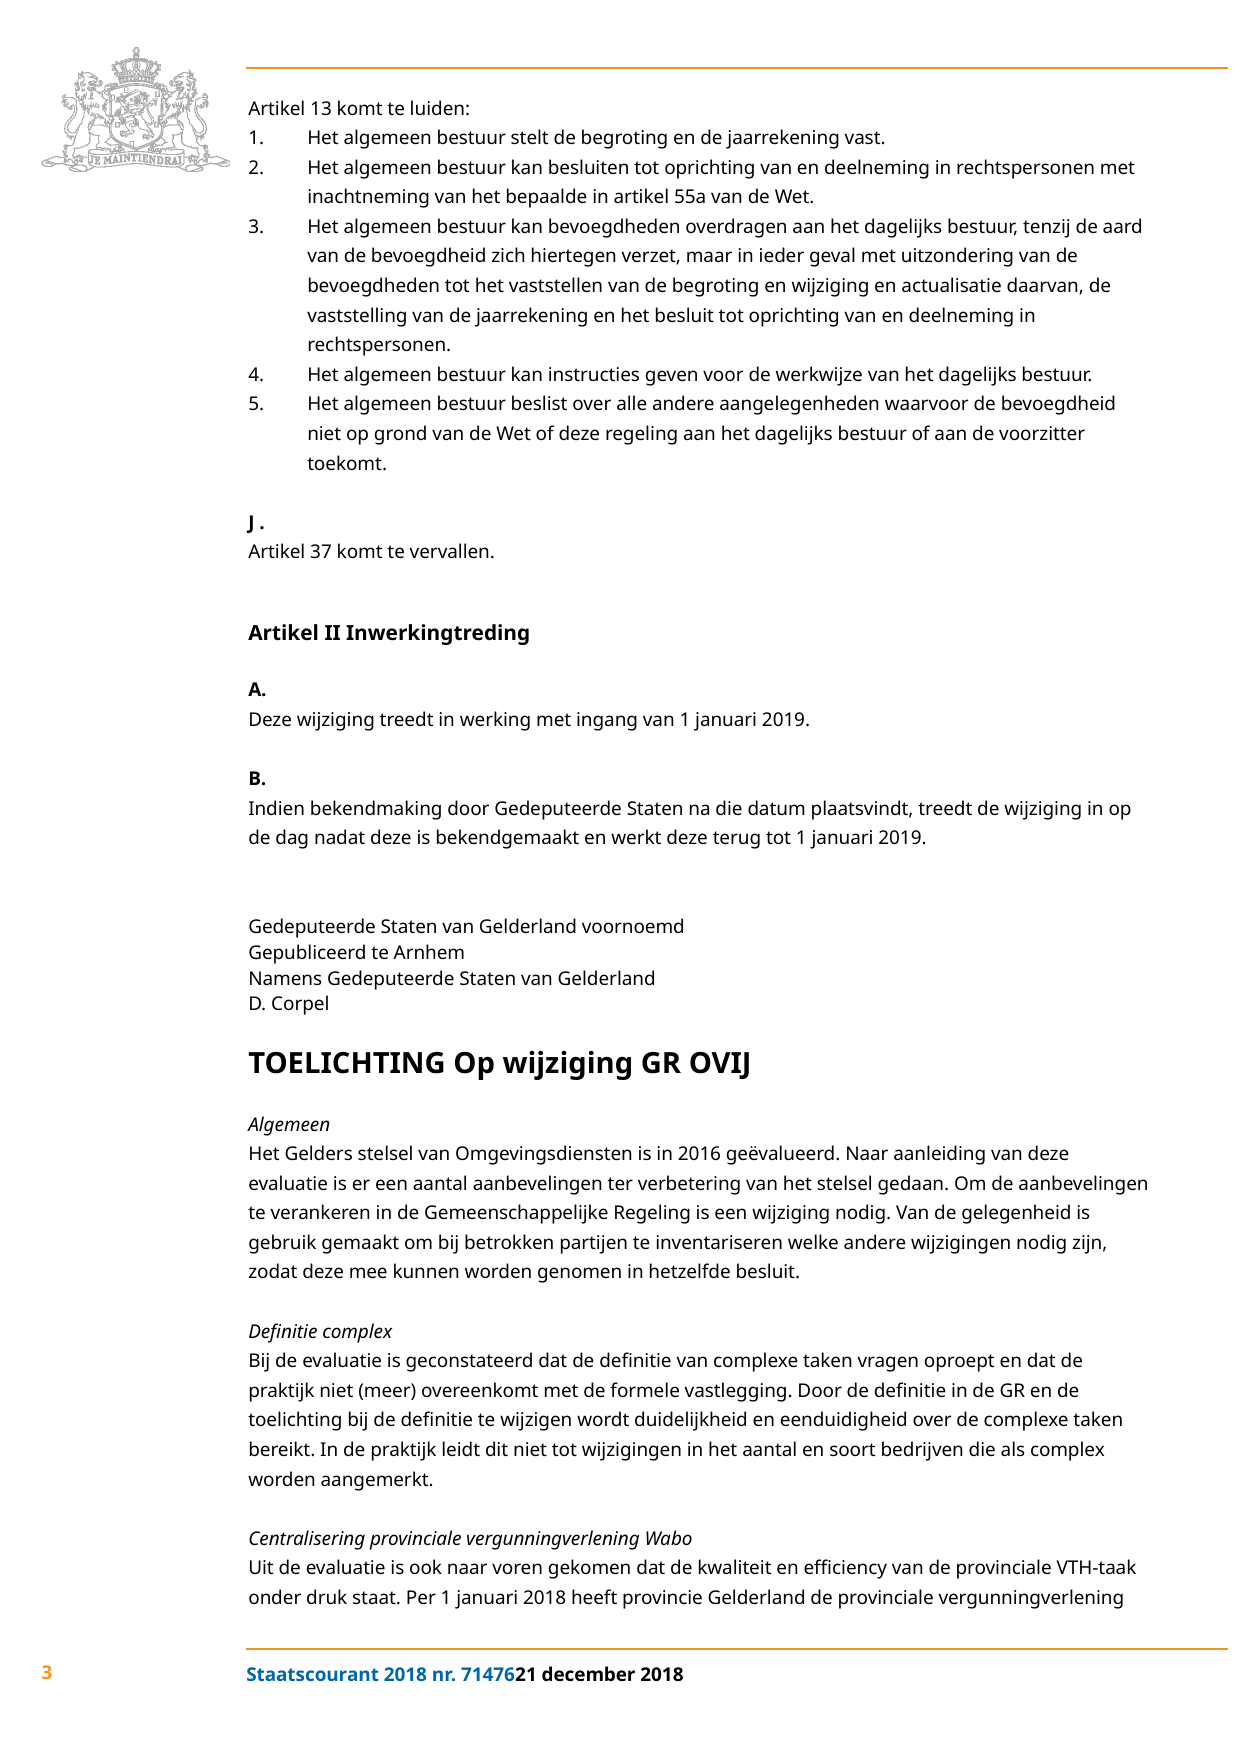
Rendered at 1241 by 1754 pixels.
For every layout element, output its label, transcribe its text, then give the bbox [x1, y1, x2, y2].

text Artikel II Inwerkingtreding [248, 618, 1152, 647]
text Het Gelders stelsel van Omgevingsdiensten is in 2016 geëvalueerd. Naar aanleiding van deze evaluatie is er een aantal aanbevelingen ter verbetering van het stelsel gedaan. Om de aanbevelingen te verankeren in de Gemeenschappelijke Regeling is een wijziging nodig. Van de gelegenheid is gebruik gemaakt om bij betrokken partijen te inventariseren welke andere wijzigingen nodig zijn, zodat deze mee kunnen worden genomen in hetzelfde besluit. [248, 1140, 1152, 1284]
list Het algemeen bestuur kan instructies geven voor de werkwijze van het dagelijks bestuur. [248, 361, 1152, 387]
list Het algemeen bestuur stelt de begroting en de jaarrekening vast. [248, 124, 1152, 150]
text TOELICHTING Op wijziging GR OVIJ [248, 1042, 1152, 1082]
list Het algemeen bestuur kan besluiten tot oprichting van en deelneming in rechtspersonen met inachtneming van het bepaalde in artikel 55a van de Wet. [248, 154, 1152, 209]
text D. Corpel [248, 990, 1152, 1016]
text A. [248, 677, 1152, 702]
text Gedeputeerde Staten van Gelderland voornoemd [248, 913, 1152, 939]
text Uit de evaluatie is ook naar voren gekomen dat de kwaliteit en efficiency van de provinciale VTH-taak onder druk staat. Per 1 januari 2018 heeft provincie Gelderland de provinciale vergunningverlening [248, 1554, 1152, 1610]
text Namens Gedeputeerde Staten van Gelderland [248, 965, 1152, 990]
list Het algemeen bestuur kan bevoegdheden overdragen aan het dagelijks bestuur, tenzij de aard van de bevoegdheid zich hiertegen verzet, maar in ieder geval met uitzondering van de bevoegdheden tot het vaststellen van de begroting en wijziging en actualisatie daarvan, de vaststelling van de jaarrekening en het besluit tot oprichting van en deelneming in rechtspersonen. [248, 213, 1152, 357]
text Gepubliceerd te Arnhem [248, 939, 1152, 965]
text Deze wijziging treedt in werking met ingang van 1 januari 2019. [248, 706, 1152, 732]
text Artikel 37 komt te vervallen. [248, 538, 1152, 564]
text Algemeen [248, 1111, 1152, 1136]
text Bij de evaluatie is geconstateerd dat de definitie van complexe taken vragen oproept en dat de praktijk niet (meer) overeenkomt met de formele vastlegging. Door de definitie in de GR en de toelichting bij de definitie te wijzigen wordt duidelijkheid en eenduidigheid over de complexe taken bereikt. In de praktijk leidt dit niet tot wijzigingen in het aantal en soort bedrijven die als complex worden aangemerkt. [248, 1347, 1152, 1491]
list Het algemeen bestuur beslist over alle andere aangelegenheden waarvoor de bevoegdheid niet op grond van de Wet of deze regeling aan het dagelijks bestuur of aan de voorzitter toekomt. [248, 391, 1152, 476]
text J . [248, 509, 1152, 535]
picture [41, 47, 231, 172]
text Definitie complex [248, 1318, 1152, 1343]
text B. [248, 765, 1152, 791]
text Centralisering provinciale vergunningverlening Wabo [248, 1525, 1152, 1551]
text Artikel 13 komt te luiden: [248, 95, 1152, 121]
text Indien bekendmaking door Gedeputeerde Staten na die datum plaatsvindt, treedt de wijziging in op de dag nadat deze is bekendgemaakt en werkt deze terug tot 1 januari 2019. [248, 795, 1152, 850]
